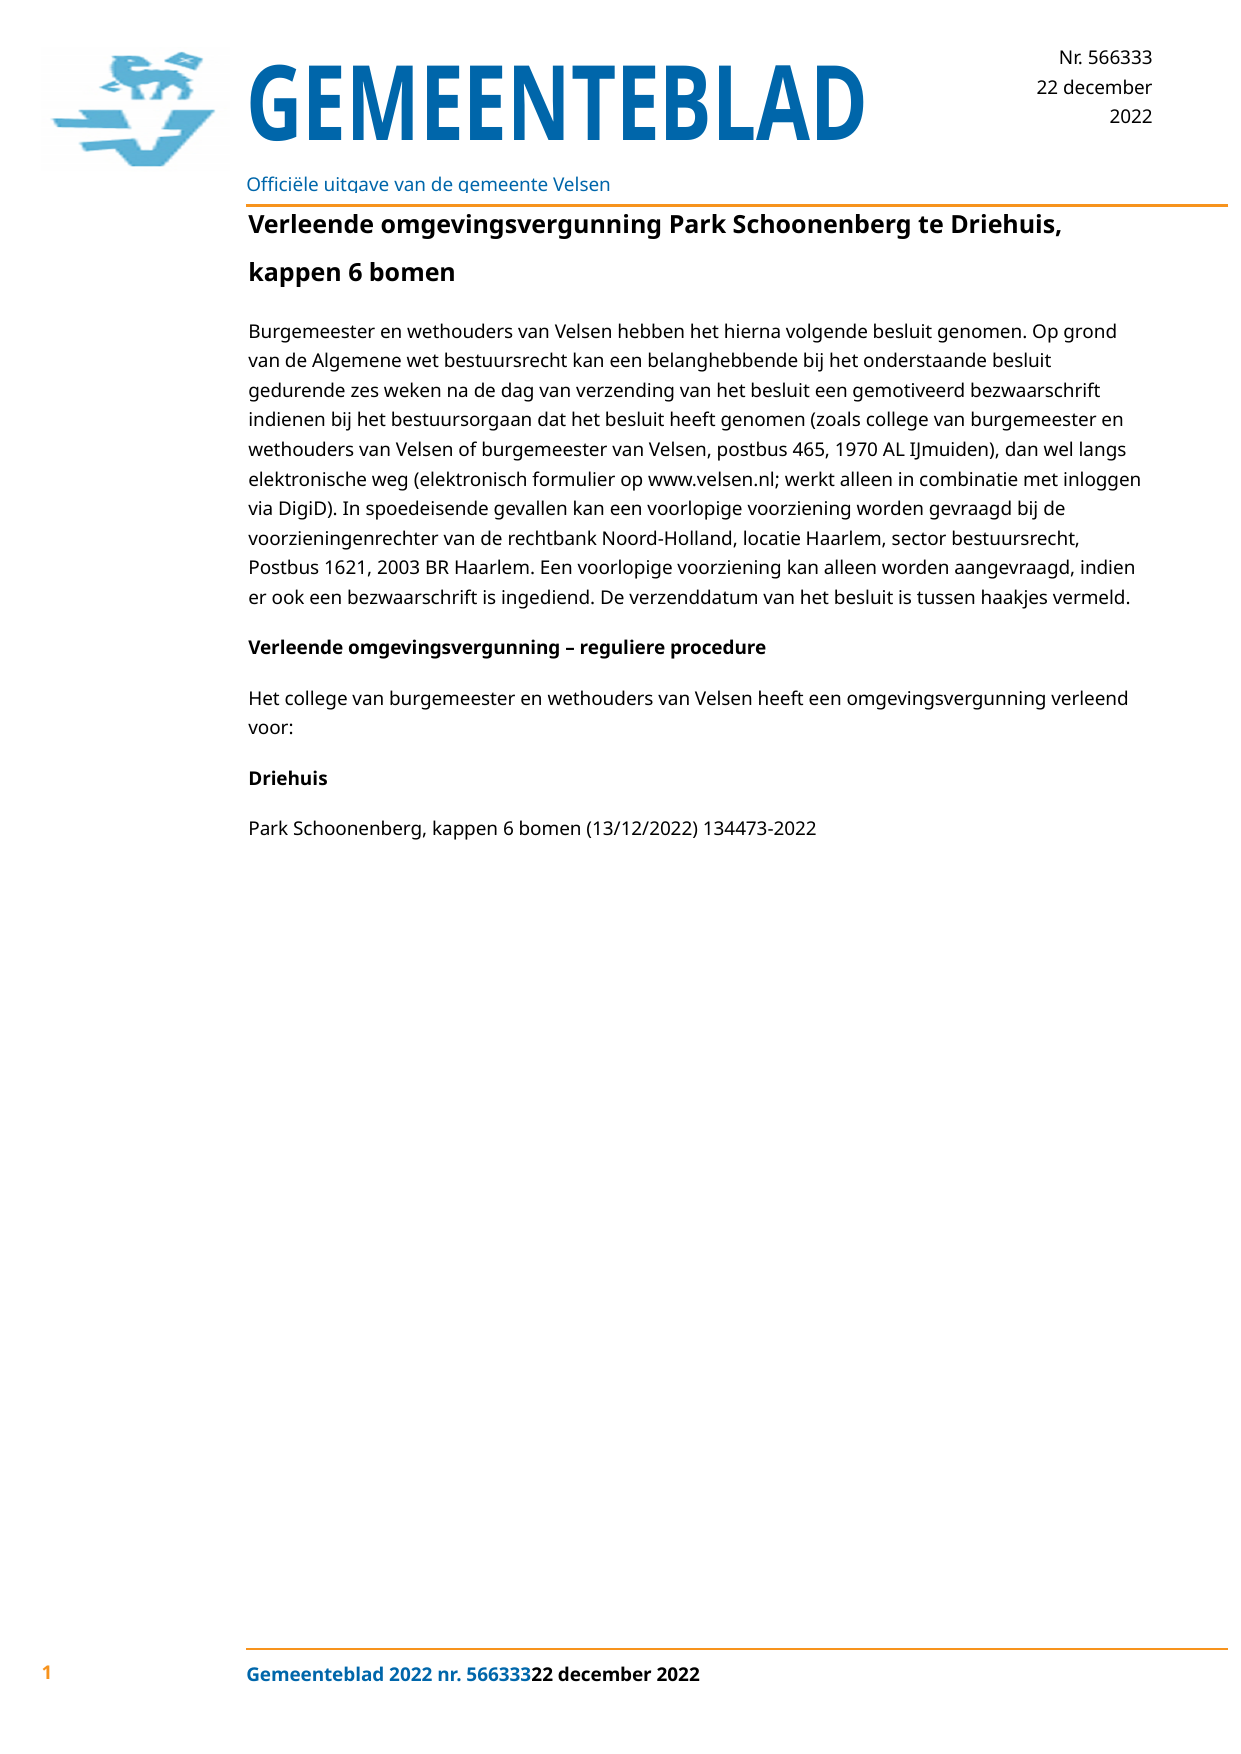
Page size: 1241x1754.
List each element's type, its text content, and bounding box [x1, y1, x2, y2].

text Park Schoonenberg, kappen 6 bomen (13/12/2022) 134473-2022 [248, 815, 1152, 841]
text Verleende omgevingsvergunning – reguliere procedure [248, 634, 1152, 660]
text Verleende omgevingsvergunning Park Schoonenberg te Driehuis, kappen 6 bomen [248, 207, 1152, 288]
text Driehuis [248, 765, 1152, 791]
text Burgemeester en wethouders van Velsen hebben het hierna volgende besluit genomen. Op grond van de Algemene wet bestuursrecht kan een belanghebbende bij het onderstaande besluit gedurende zes weken na de dag van verzending van het besluit een gemotiveerd bezwaarschrift indienen bij het bestuursorgaan dat het besluit heeft genomen (zoals college van burgemeester en wethouders van Velsen of burgemeester van Velsen, postbus 465, 1970 AL IJmuiden), dan wel langs elektronische weg (elektronisch formulier op www.velsen.nl; werkt alleen in combinatie met inloggen via DigiD). In spoedeisende gevallen kan een voorlopige voorziening worden gevraagd bij de voorzieningenrechter van de rechtbank Noord-Holland, locatie Haarlem, sector bestuursrecht, Postbus 1621, 2003 BR Haarlem. Een voorlopige voorziening kan alleen worden aangevraagd, indien er ook een bezwaarschrift is ingediend. De verzenddatum van het besluit is tussen haakjes vermeld. [248, 318, 1152, 610]
text Het college van burgemeester en wethouders van Velsen heeft een omgevingsvergunning verleend voor: [248, 685, 1152, 740]
picture [41, 47, 231, 172]
